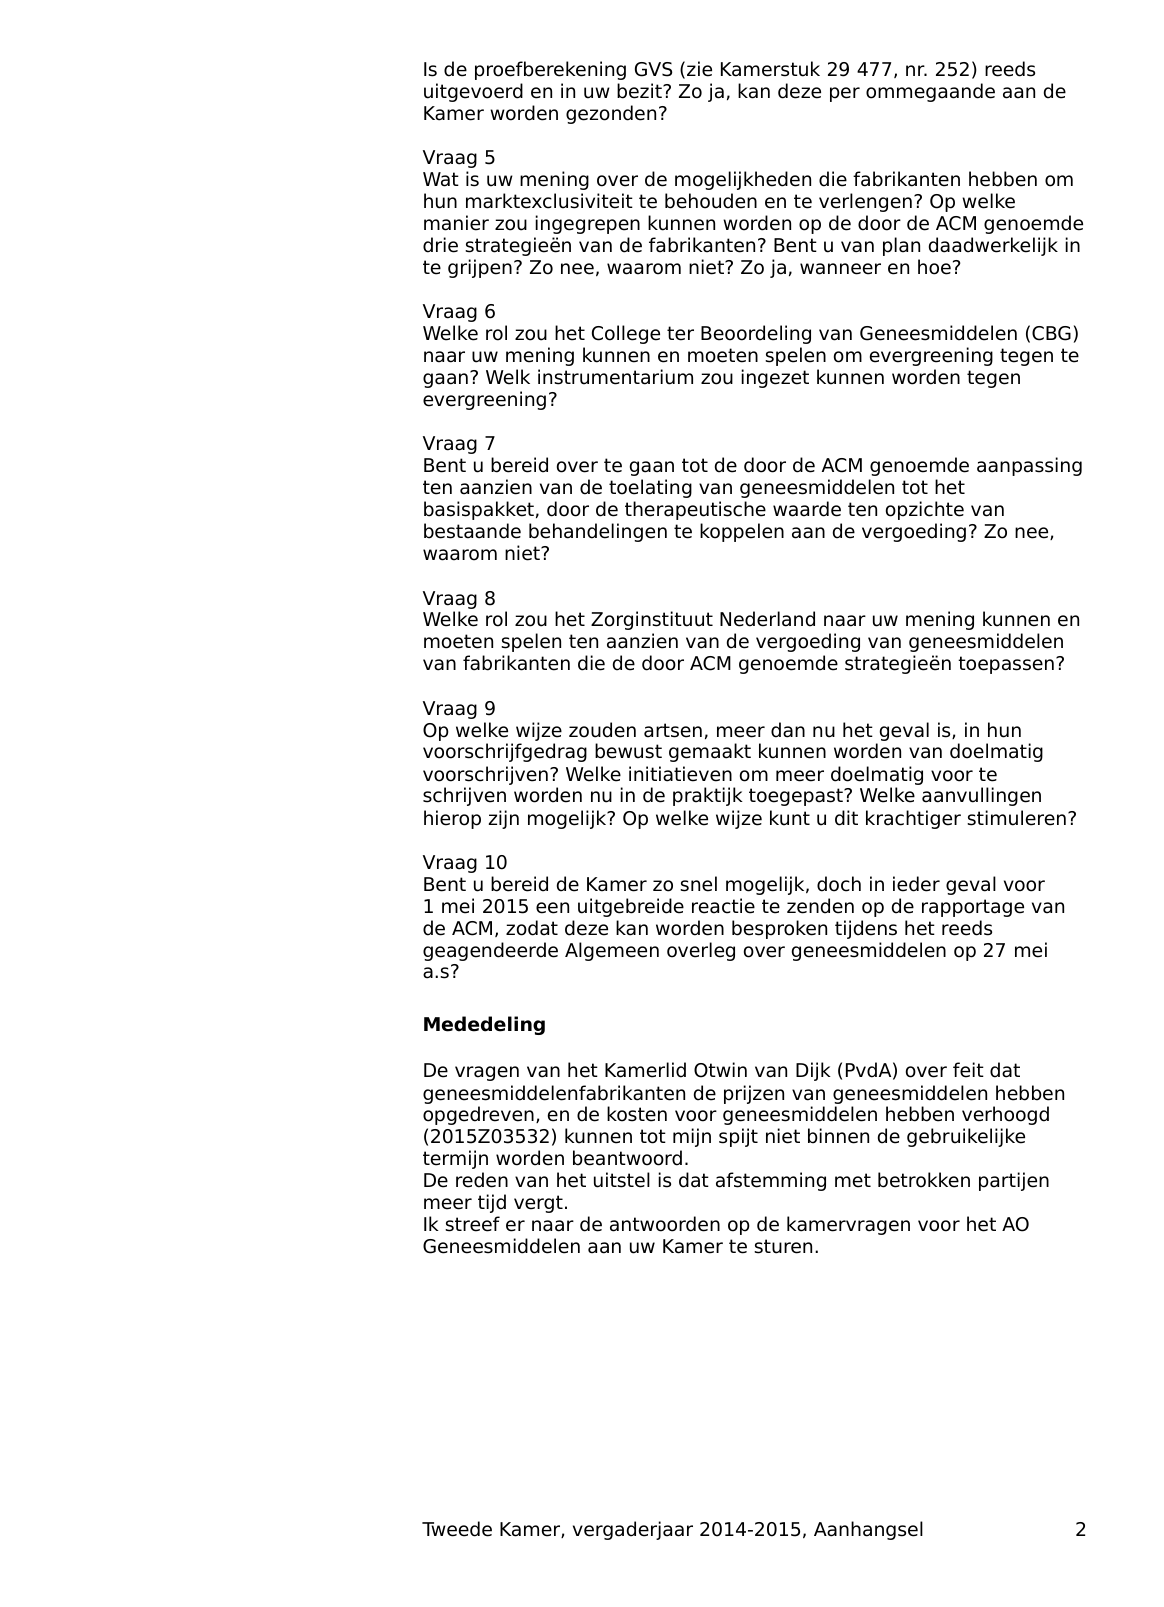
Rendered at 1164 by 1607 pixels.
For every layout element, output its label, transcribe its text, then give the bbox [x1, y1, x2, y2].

text Op welke wijze zouden artsen, meer dan nu het geval is, in hun voorschrijfgedrag bewust gemaakt kunnen worden van doelmatig voorschrijven? Welke initiatieven om meer doelmatig voor te schrijven worden nu in de praktijk toegepast? Welke aanvullingen hierop zijn mogelijk? Op welke wijze kunt u dit krachtiger stimuleren? [422, 719, 1087, 829]
text Vraag 10 [422, 852, 1087, 873]
text Vraag 6 [422, 301, 1087, 323]
subtitle Mededeling [422, 1013, 1087, 1035]
text Vraag 7 [422, 433, 1087, 455]
text De vragen van het Kamerlid Otwin van Dijk (PvdA) over feit dat geneesmiddelenfabrikanten de prijzen van geneesmiddelen hebben opgedreven, en de kosten voor geneesmiddelen hebben verhoogd (2015Z03532) kunnen tot mijn spijt niet binnen de gebruikelijke termijn worden beantwoord. [422, 1060, 1087, 1170]
text Wat is uw mening over de mogelijkheden die fabrikanten hebben om hun marktexclusiviteit te behouden en te verlengen? Op welke manier zou ingegrepen kunnen worden op de door de ACM genoemde drie strategieën van de fabrikanten? Bent u van plan daadwerkelijk in te grijpen? Zo nee, waarom niet? Zo ja, wanneer en hoe? [422, 169, 1087, 279]
text Bent u bereid over te gaan tot de door de ACM genoemde aanpassing ten aanzien van de toelating van geneesmiddelen tot het basispakket, door de therapeutische waarde ten opzichte van bestaande behandelingen te koppelen aan de vergoeding? Zo nee, waarom niet? [422, 455, 1087, 565]
text Bent u bereid de Kamer zo snel mogelijk, doch in ieder geval voor 1 mei 2015 een uitgebreide reactie te zenden op de rapportage van de ACM, zodat deze kan worden besproken tijdens het reeds geagendeerde Algemeen overleg over geneesmiddelen op 27 mei a.s? [422, 873, 1087, 983]
text Vraag 8 [422, 587, 1087, 609]
text Ik streef er naar de antwoorden op de kamervragen voor het AO Geneesmiddelen aan uw Kamer te sturen. [422, 1214, 1087, 1258]
text Is de proefberekening GVS (zie Kamerstuk 29 477, nr. 252) reeds uitgevoerd en in uw bezit? Zo ja, kan deze per ommegaande aan de Kamer worden gezonden? [422, 59, 1087, 125]
text Welke rol zou het Zorginstituut Nederland naar uw mening kunnen en moeten spelen ten aanzien van de vergoeding van geneesmiddelen van fabrikanten die de door ACM genoemde strategieën toepassen? [422, 609, 1087, 675]
text Vraag 5 [422, 147, 1087, 169]
text De reden van het uitstel is dat afstemming met betrokken partijen meer tijd vergt. [422, 1170, 1087, 1214]
text Vraag 9 [422, 697, 1087, 719]
text Welke rol zou het College ter Beoordeling van Geneesmiddelen (CBG) naar uw mening kunnen en moeten spelen om evergreening tegen te gaan? Welk instrumentarium zou ingezet kunnen worden tegen evergreening? [422, 323, 1087, 411]
